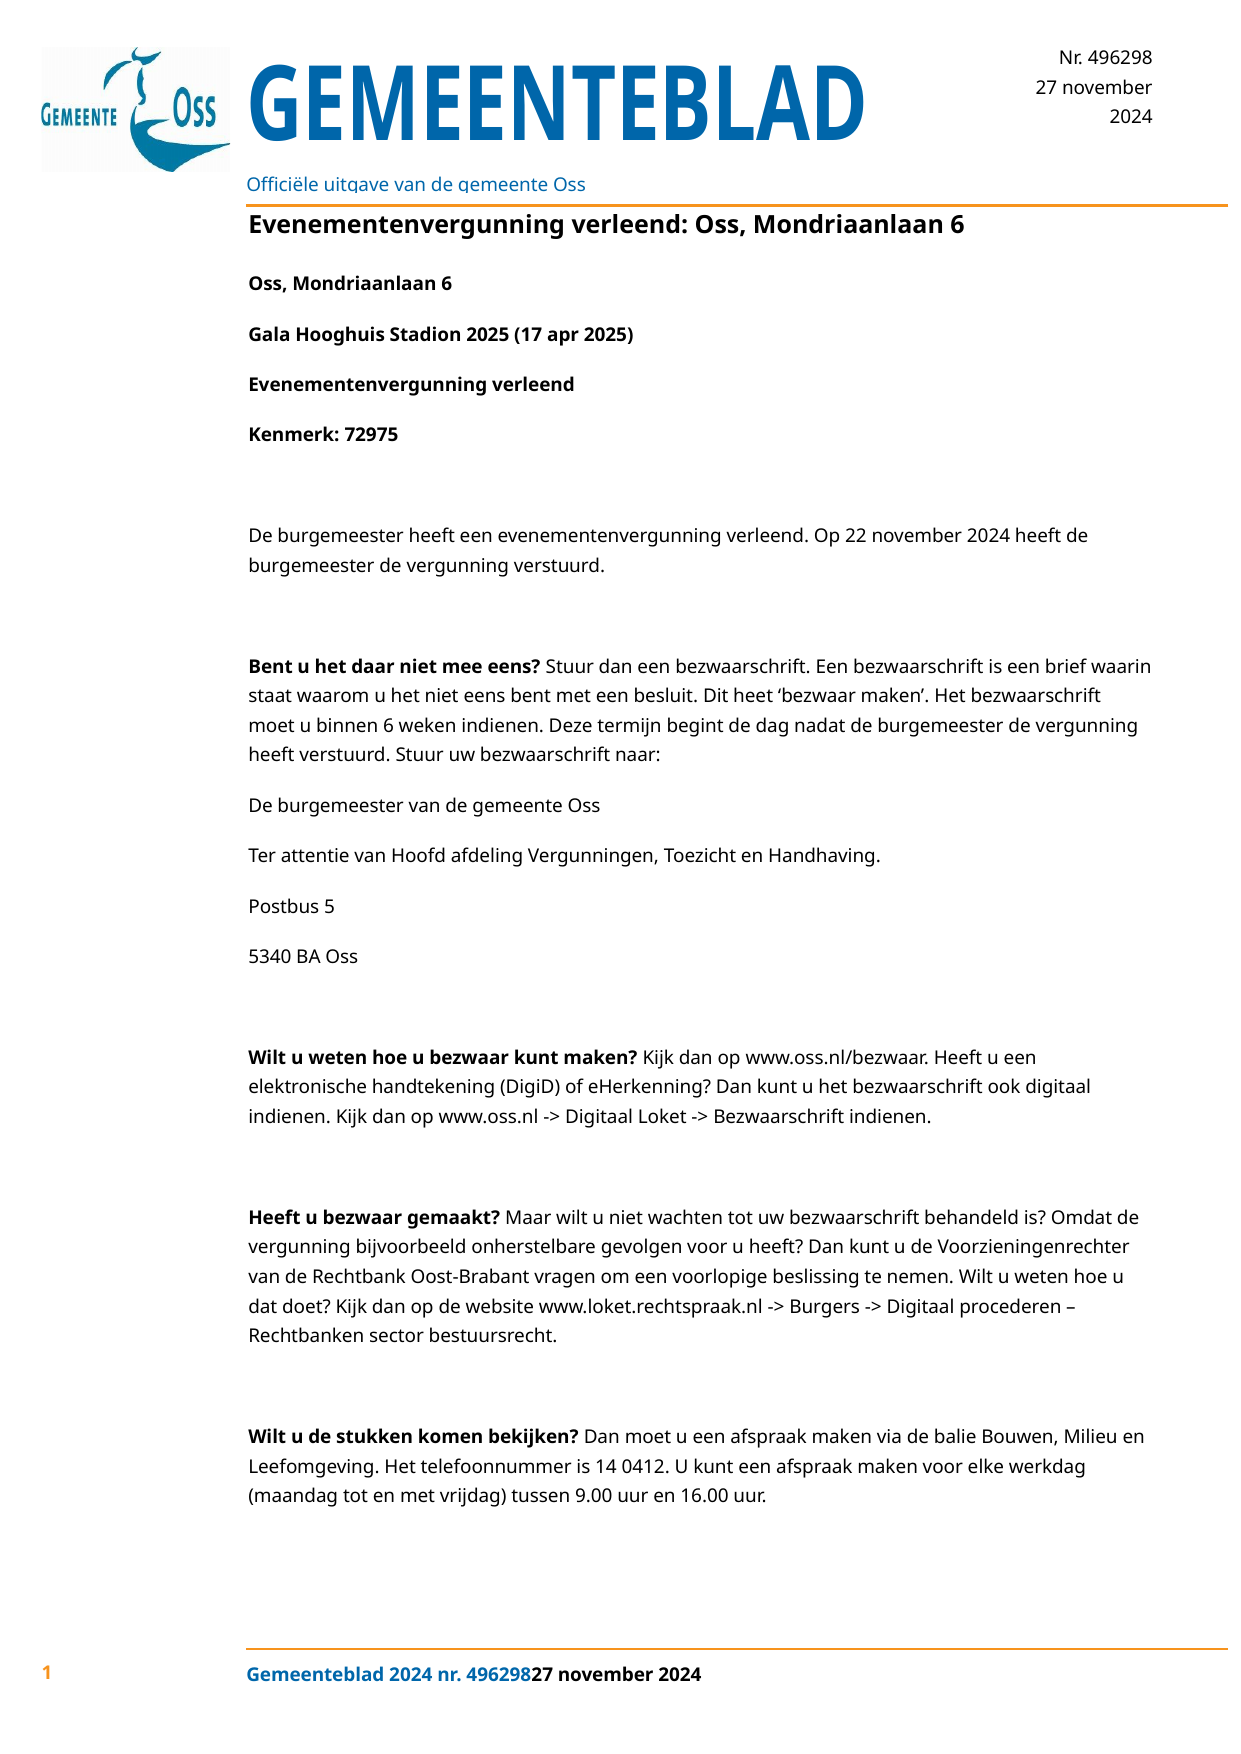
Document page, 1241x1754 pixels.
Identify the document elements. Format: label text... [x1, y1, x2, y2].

picture [41, 47, 231, 172]
text De burgemeester heeft een evenementenvergunning verleend. Op 22 november 2024 heeft de burgemeester de vergunning verstuurd. [248, 522, 1152, 578]
text Oss, Mondriaanlaan 6 [248, 270, 1152, 296]
text Wilt u de stukken komen bekijken? Dan moet u een afspraak maken via de balie Bouwen, Milieu en Leefomgeving. Het telefoonnummer is 14 0412. U kunt een afspraak maken voor elke werkdag (maandag tot en met vrijdag) tussen 9.00 uur en 16.00 uur. [248, 1423, 1152, 1508]
text Bent u het daar niet mee eens? Stuur dan een bezwaarschrift. Een bezwaarschrift is een brief waarin staat waarom u het niet eens bent met een besluit. Dit heet ‘bezwaar maken’. Het bezwaarschrift moet u binnen 6 weken indienen. Deze termijn begint de dag nadat de burgemeester de vergunning heeft verstuurd. Stuur uw bezwaarschrift naar: [248, 653, 1152, 767]
text 5340 BA Oss [248, 943, 1152, 969]
text Ter attentie van Hoofd afdeling Vergunningen, Toezicht en Handhaving. [248, 842, 1152, 868]
text Postbus 5 [248, 893, 1152, 918]
text Wilt u weten hoe u bezwaar kunt maken? Kijk dan op www.oss.nl/bezwaar. Heeft u een elektronische handtekening (DigiD) of eHerkenning? Dan kunt u het bezwaarschrift ook digitaal indienen. Kijk dan op www.oss.nl -> Digitaal Loket -> Bezwaarschrift indienen. [248, 1044, 1152, 1129]
text Evenementenvergunning verleend [248, 371, 1152, 397]
text De burgemeester van de gemeente Oss [248, 792, 1152, 818]
text Heeft u bezwaar gemaakt? Maar wilt u niet wachten tot uw bezwaarschrift behandeld is? Omdat de vergunning bijvoorbeeld onherstelbare gevolgen voor u heeft? Dan kunt u de Voorzieningenrechter van de Rechtbank Oost-Brabant vragen om een voorlopige beslissing te nemen. Wilt u weten hoe u dat doet? Kijk dan op de website www.loket.rechtspraak.nl -> Burgers -> Digitaal procederen – Rechtbanken sector bestuursrecht. [248, 1204, 1152, 1348]
text Kenmerk: 72975 [248, 422, 1152, 447]
text Evenementenvergunning verleend: Oss, Mondriaanlaan 6 [248, 207, 1152, 241]
text Gala Hooghuis Stadion 2025 (17 apr 2025) [248, 321, 1152, 346]
